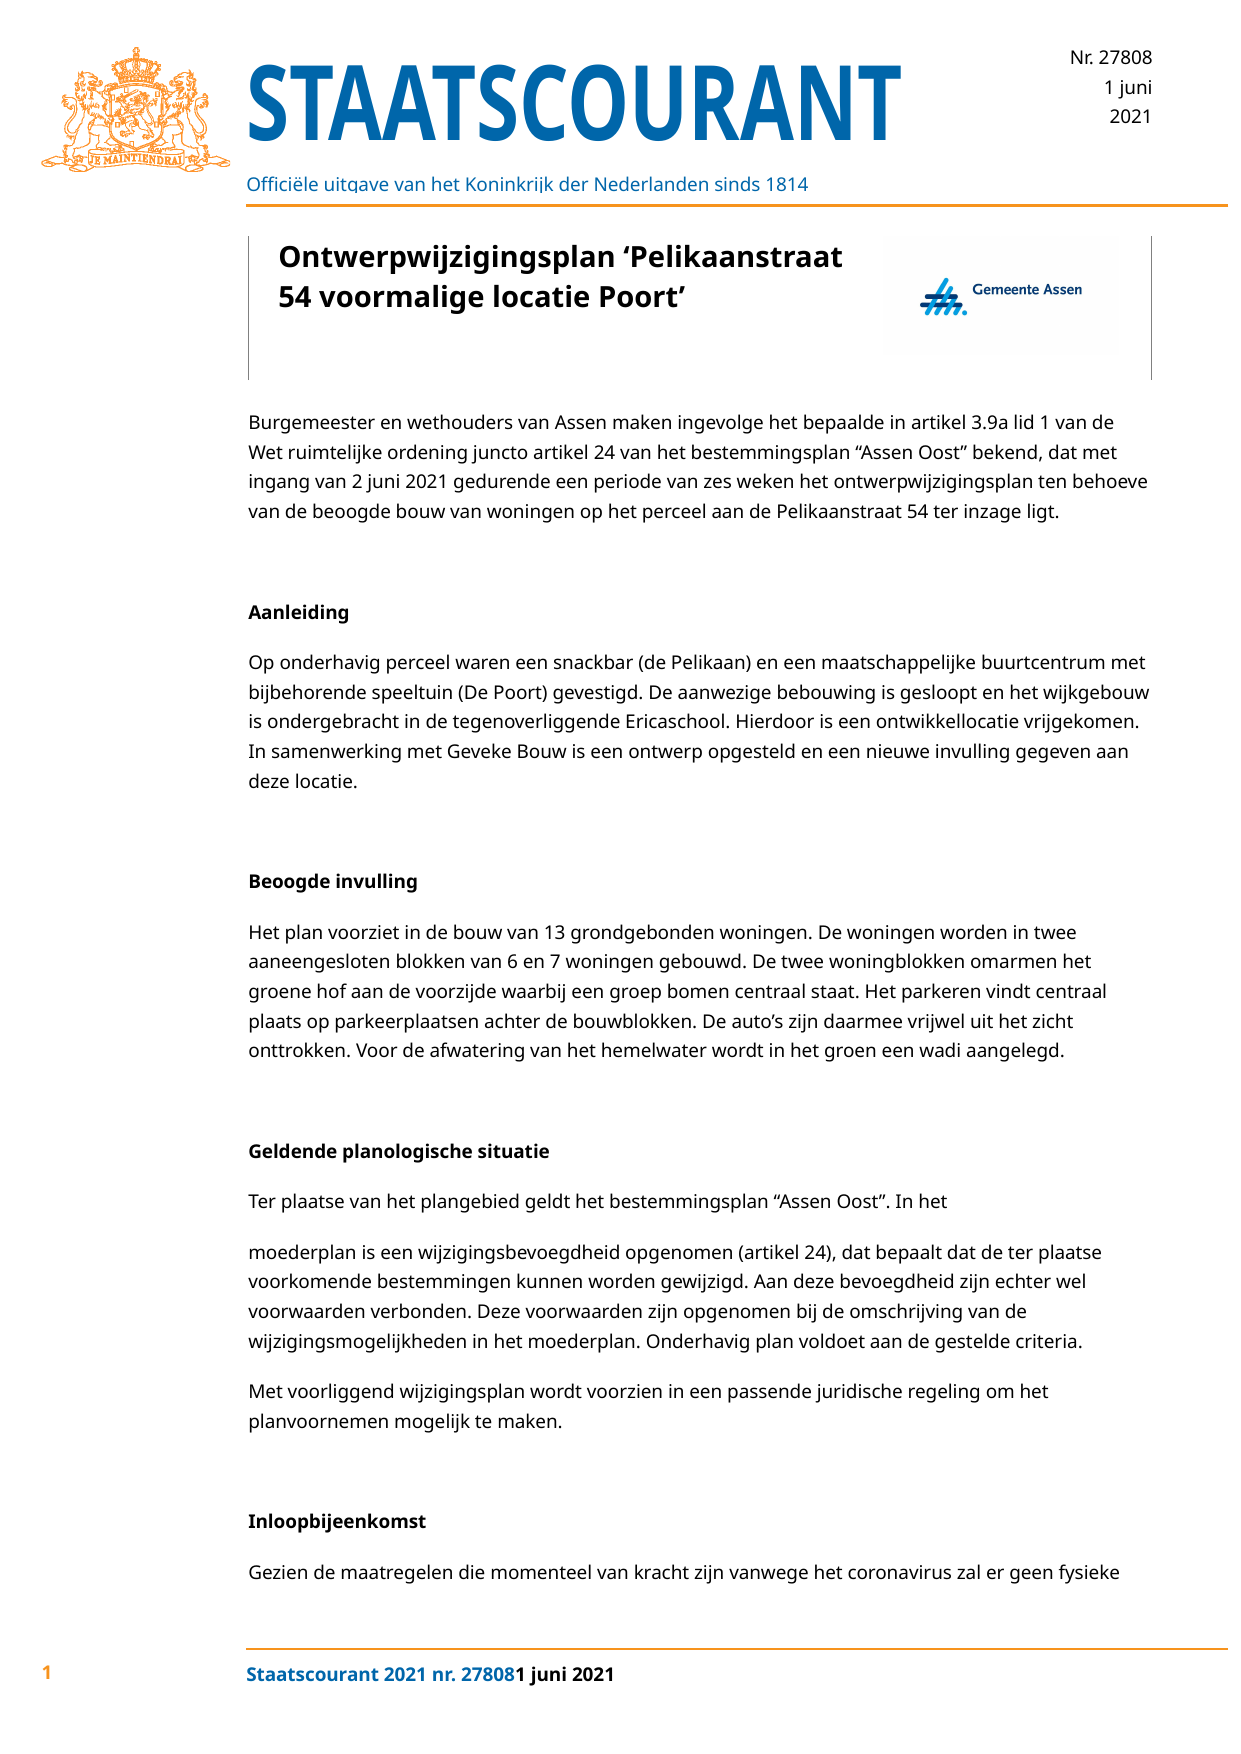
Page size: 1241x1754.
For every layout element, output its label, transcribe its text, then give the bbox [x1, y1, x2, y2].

text Burgemeester en wethouders van Assen maken ingevolge het bepaalde in artikel 3.9a lid 1 van de Wet ruimtelijke ordening juncto artikel 24 van het bestemmingsplan “Assen Oost” bekend, dat met ingang van 2 juni 2021 gedurende een periode van zes weken het ontwerpwijzigingsplan ten behoeve van de beoogde bouw van woningen op het perceel aan de Pelikaanstraat 54 ter inzage ligt. [248, 409, 1152, 524]
picture [882, 236, 1119, 355]
text Inloopbijeenkomst [248, 1509, 1152, 1534]
text Beoogde invulling [248, 869, 1152, 894]
text Ter plaatse van het plangebied geldt het bestemmingsplan “Assen Oost”. In het [248, 1189, 1152, 1214]
table_header [850, 236, 1151, 380]
text Aanleiding [248, 599, 1152, 625]
text moederplan is een wijzigingsbevoegdheid opgenomen (artikel 24), dat bepaalt dat de ter plaatse voorkomende bestemmingen kunnen worden gewijzigd. Aan deze bevoegdheid zijn echter wel voorwaarden verbonden. Deze voorwaarden zijn opgenomen bij de omschrijving van de wijzigingsmogelijkheden in het moederplan. Onderhavig plan voldoet aan de gestelde criteria. [248, 1239, 1152, 1354]
picture [41, 47, 231, 172]
text Het plan voorziet in de bouw van 13 grondgebonden woningen. De woningen worden in twee aaneengesloten blokken van 6 en 7 woningen gebouwd. De twee woningblokken omarmen het groene hof aan de voorzijde waarbij een groep bomen centraal staat. Het parkeren vindt centraal plaats op parkeerplaatsen achter de bouwblokken. De auto’s zijn daarmee vrijwel uit het zicht onttrokken. Voor de afwatering van het hemelwater wordt in het groen een wadi aangelegd. [248, 919, 1152, 1063]
table_header Ontwerpwijzigingsplan ‘Pelikaanstraat 54 voormalige locatie Poort’ [249, 236, 850, 380]
text Op onderhavig perceel waren een snackbar (de Pelikaan) en een maatschappelijke buurtcentrum met bijbehorende speeltuin (De Poort) gevestigd. De aanwezige bebouwing is gesloopt en het wijkgebouw is ondergebracht in de tegenoverliggende Ericaschool. Hierdoor is een ontwikkellocatie vrijgekomen. In samenwerking met Geveke Bouw is een ontwerp opgesteld en een nieuwe invulling gegeven aan deze locatie. [248, 649, 1152, 794]
text Geldende planologische situatie [248, 1138, 1152, 1164]
text Gezien de maatregelen die momenteel van kracht zijn vanwege het coronavirus zal er geen fysieke [248, 1559, 1152, 1585]
text Met voorliggend wijzigingsplan wordt voorzien in een passende juridische regeling om het planvoornemen mogelijk te maken. [248, 1378, 1152, 1434]
